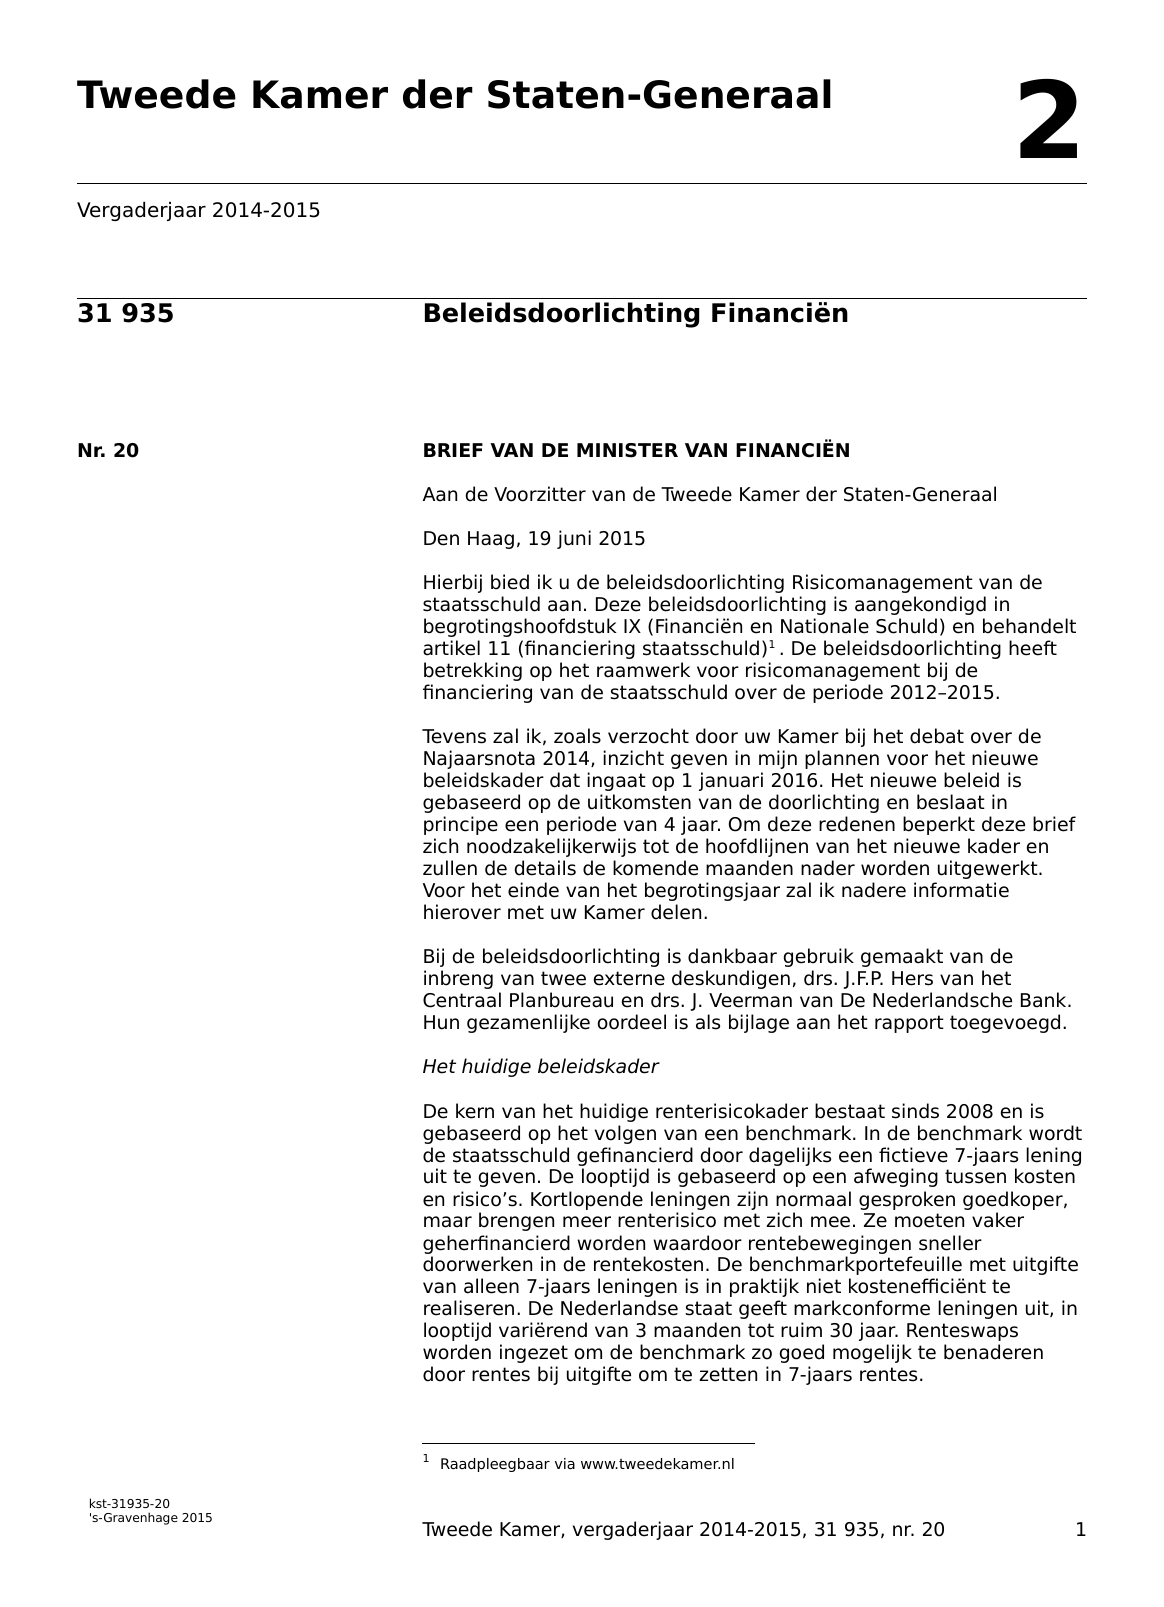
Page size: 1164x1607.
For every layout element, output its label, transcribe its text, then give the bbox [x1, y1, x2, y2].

text Tevens zal ik, zoals verzocht door uw Kamer bij het debat over de Najaarsnota 2014, inzicht geven in mijn plannen voor het nieuwe beleidskader dat ingaat op 1 januari 2016. Het nieuwe beleid is gebaseerd op de uitkomsten van de doorlichting en beslaat in principe een periode van 4 jaar. Om deze redenen beperkt deze brief zich noodzakelijkerwijs tot de hoofdlijnen van het nieuwe kader en zullen de details de komende maanden nader worden uitgewerkt. Voor het einde van het begrotingsjaar zal ik nadere informatie hierover met uw Kamer delen. [422, 726, 1087, 924]
subtitle Het huidige beleidskader [422, 1056, 1087, 1078]
text 's-Gravenhage 2015 [88, 1511, 323, 1525]
text Den Haag, 19 juni 2015 [422, 528, 1087, 550]
table_header 2 [886, 59, 1087, 183]
table_cell Vergaderjaar 2014-2015 [77, 184, 1087, 298]
text kst-31935-20 [88, 1497, 323, 1511]
subtitle Nr. 20 BRIEF VAN DE MINISTER VAN FINANCIËN [77, 440, 1087, 462]
text Aan de Voorzitter van de Tweede Kamer der Staten-Generaal [422, 484, 1087, 506]
text Raadpleegbaar via www.tweedekamer.nl [422, 1452, 1087, 1474]
subtitle 31 935 Beleidsdoorlichting Financiën [77, 299, 1087, 329]
text Hierbij bied ik u de beleidsdoorlichting Risicomanagement van de staatsschuld aan. Deze beleidsdoorlichting is aangekondigd in begrotingshoofdstuk IX (Financiën en Nationale Schuld) en behandelt artikel 11 (financiering staatsschuld). De beleidsdoorlichting heeft betrekking op het raamwerk voor risicomanagement bij de financiering van de staatsschuld over de periode 2012–2015. [422, 572, 1087, 704]
text Bij de beleidsdoorlichting is dankbaar gebruik gemaakt van de inbreng van twee externe deskundigen, drs. J.F.P. Hers van het Centraal Planbureau en drs. J. Veerman van De Nederlandsche Bank. Hun gezamenlijke oordeel is als bijlage aan het rapport toegevoegd. [422, 946, 1087, 1034]
table_header Tweede Kamer der Staten-Generaal [77, 59, 886, 183]
text De kern van het huidige renterisicokader bestaat sinds 2008 en is gebaseerd op het volgen van een benchmark. In de benchmark wordt de staatsschuld gefinancierd door dagelijks een fictieve 7-jaars lening uit te geven. De looptijd is gebaseerd op een afweging tussen kosten en risico’s. Kortlopende leningen zijn normaal gesproken goedkoper, maar brengen meer renterisico met zich mee. Ze moeten vaker geherfinancierd worden waardoor rentebewegingen sneller doorwerken in de rentekosten. De benchmarkportefeuille met uitgifte van alleen 7-jaars leningen is in praktijk niet kostenefficiënt te realiseren. De Nederlandse staat geeft markconforme leningen uit, in looptijd variërend van 3 maanden tot ruim 30 jaar. Renteswaps worden ingezet om de benchmark zo goed mogelijk te benaderen door rentes bij uitgifte om te zetten in 7-jaars rentes. [422, 1101, 1087, 1386]
